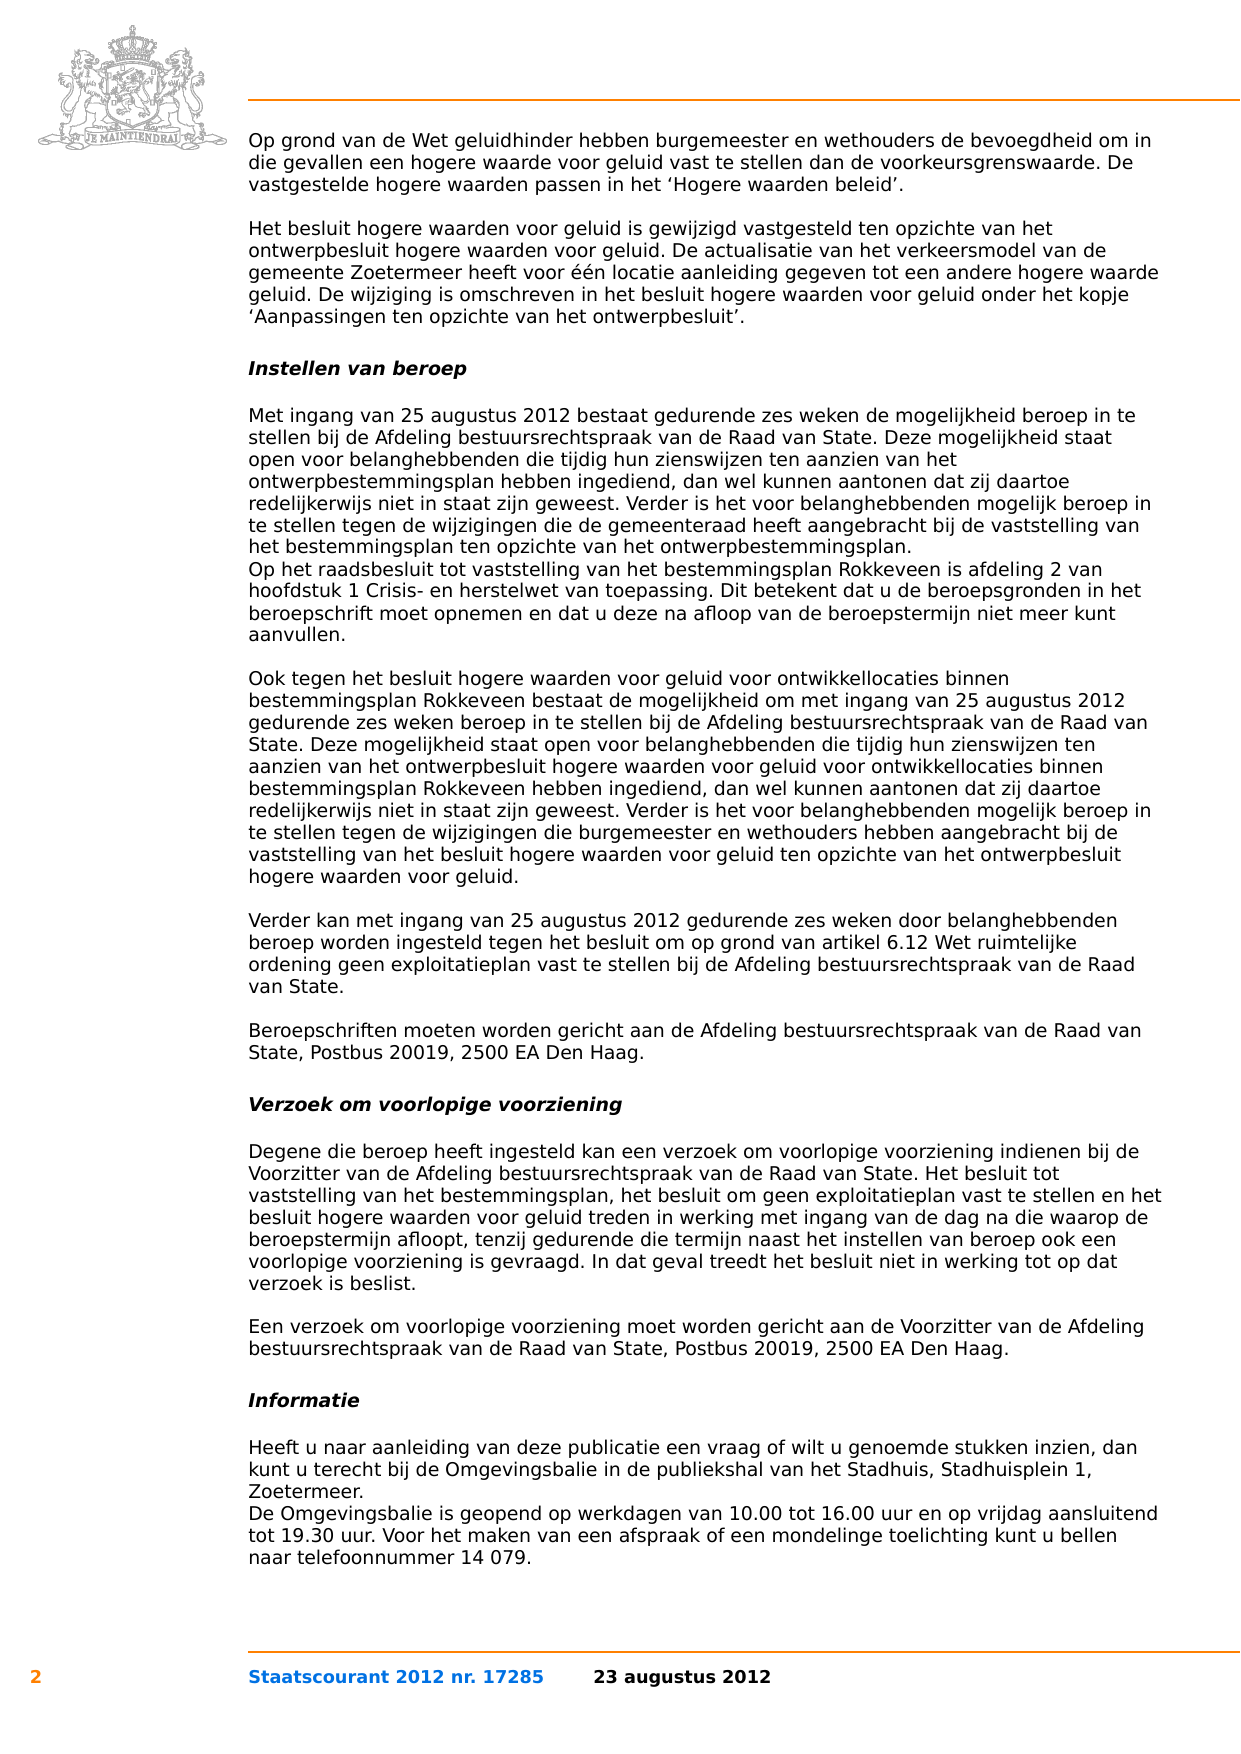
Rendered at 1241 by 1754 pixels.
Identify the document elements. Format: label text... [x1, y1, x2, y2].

text Met ingang van 25 augustus 2012 bestaat gedurende zes weken de mogelijkheid beroep in te stellen bij de Afdeling bestuursrechtspraak van de Raad van State. Deze mogelijkheid staat open voor belanghebbenden die tijdig hun zienswijzen ten aanzien van het ontwerpbestemmingsplan hebben ingediend, dan wel kunnen aantonen dat zij daartoe redelijkerwijs niet in staat zijn geweest. Verder is het voor belanghebbenden mogelijk beroep in te stellen tegen de wijzigingen die de gemeenteraad heeft aangebracht bij de vaststelling van het bestemmingsplan ten opzichte van het ontwerpbestemmingsplan. [248, 404, 1163, 558]
subtitle Instellen van beroep [248, 358, 1163, 379]
text Ook tegen het besluit hogere waarden voor geluid voor ontwikkellocaties binnen bestemmingsplan Rokkeveen bestaat de mogelijkheid om met ingang van 25 augustus 2012 gedurende zes weken beroep in te stellen bij de Afdeling bestuursrechtspraak van de Raad van State. Deze mogelijkheid staat open voor belanghebbenden die tijdig hun zienswijzen ten aanzien van het ontwerpbesluit hogere waarden voor geluid voor ontwikkellocaties binnen bestemmingsplan Rokkeveen hebben ingediend, dan wel kunnen aantonen dat zij daartoe redelijkerwijs niet in staat zijn geweest. Verder is het voor belanghebbenden mogelijk beroep in te stellen tegen de wijzigingen die burgemeester en wethouders hebben aangebracht bij de vaststelling van het besluit hogere waarden voor geluid ten opzichte van het ontwerpbesluit hogere waarden voor geluid. [248, 668, 1163, 888]
text Op het raadsbesluit tot vaststelling van het bestemmingsplan Rokkeveen is afdeling 2 van hoofdstuk 1 Crisis- en herstelwet van toepassing. Dit betekent dat u de beroepsgronden in het beroepschrift moet opnemen en dat u deze na afloop van de beroepstermijn niet meer kunt aanvullen. [248, 558, 1163, 646]
text Verder kan met ingang van 25 augustus 2012 gedurende zes weken door belanghebbenden beroep worden ingesteld tegen het besluit om op grond van artikel 6.12 Wet ruimtelijke ordening geen exploitatieplan vast te stellen bij de Afdeling bestuursrechtspraak van de Raad van State. [248, 910, 1163, 998]
subtitle Informatie [248, 1390, 1163, 1412]
picture [38, 25, 227, 150]
text Beroepschriften moeten worden gericht aan de Afdeling bestuursrechtspraak van de Raad van State, Postbus 20019, 2500 EA Den Haag. [248, 1020, 1163, 1064]
text De Omgevingsbalie is geopend op werkdagen van 10.00 tot 16.00 uur en op vrijdag aansluitend tot 19.30 uur. Voor het maken van een afspraak of een mondelinge toelichting kunt u bellen naar telefoonnummer 14 079. [248, 1503, 1163, 1569]
subtitle Verzoek om voorlopige voorziening [248, 1094, 1163, 1116]
text Een verzoek om voorlopige voorziening moet worden gericht aan de Voorzitter van de Afdeling bestuursrechtspraak van de Raad van State, Postbus 20019, 2500 EA Den Haag. [248, 1316, 1163, 1360]
text Het besluit hogere waarden voor geluid is gewijzigd vastgesteld ten opzichte van het ontwerpbesluit hogere waarden voor geluid. De actualisatie van het verkeersmodel van de gemeente Zoetermeer heeft voor één locatie aanleiding gegeven tot een andere hogere waarde geluid. De wijziging is omschreven in het besluit hogere waarden voor geluid onder het kopje ‘Aanpassingen ten opzichte van het ontwerpbesluit’. [248, 218, 1163, 328]
text Degene die beroep heeft ingesteld kan een verzoek om voorlopige voorziening indienen bij de Voorzitter van de Afdeling bestuursrechtspraak van de Raad van State. Het besluit tot vaststelling van het bestemmingsplan, het besluit om geen exploitatieplan vast te stellen en het besluit hogere waarden voor geluid treden in werking met ingang van de dag na die waarop de beroepstermijn afloopt, tenzij gedurende die termijn naast het instellen van beroep ook een voorlopige voorziening is gevraagd. In dat geval treedt het besluit niet in werking tot op dat verzoek is beslist. [248, 1141, 1163, 1294]
text Heeft u naar aanleiding van deze publicatie een vraag of wilt u genoemde stukken inzien, dan kunt u terecht bij de Omgevingsbalie in de publiekshal van het Stadhuis, Stadhuisplein 1, Zoetermeer. [248, 1437, 1163, 1503]
text Op grond van de Wet geluidhinder hebben burgemeester en wethouders de bevoegdheid om in die gevallen een hogere waarde voor geluid vast te stellen dan de voorkeursgrenswaarde. De vastgestelde hogere waarden passen in het ‘Hogere waarden beleid’. [248, 130, 1163, 196]
